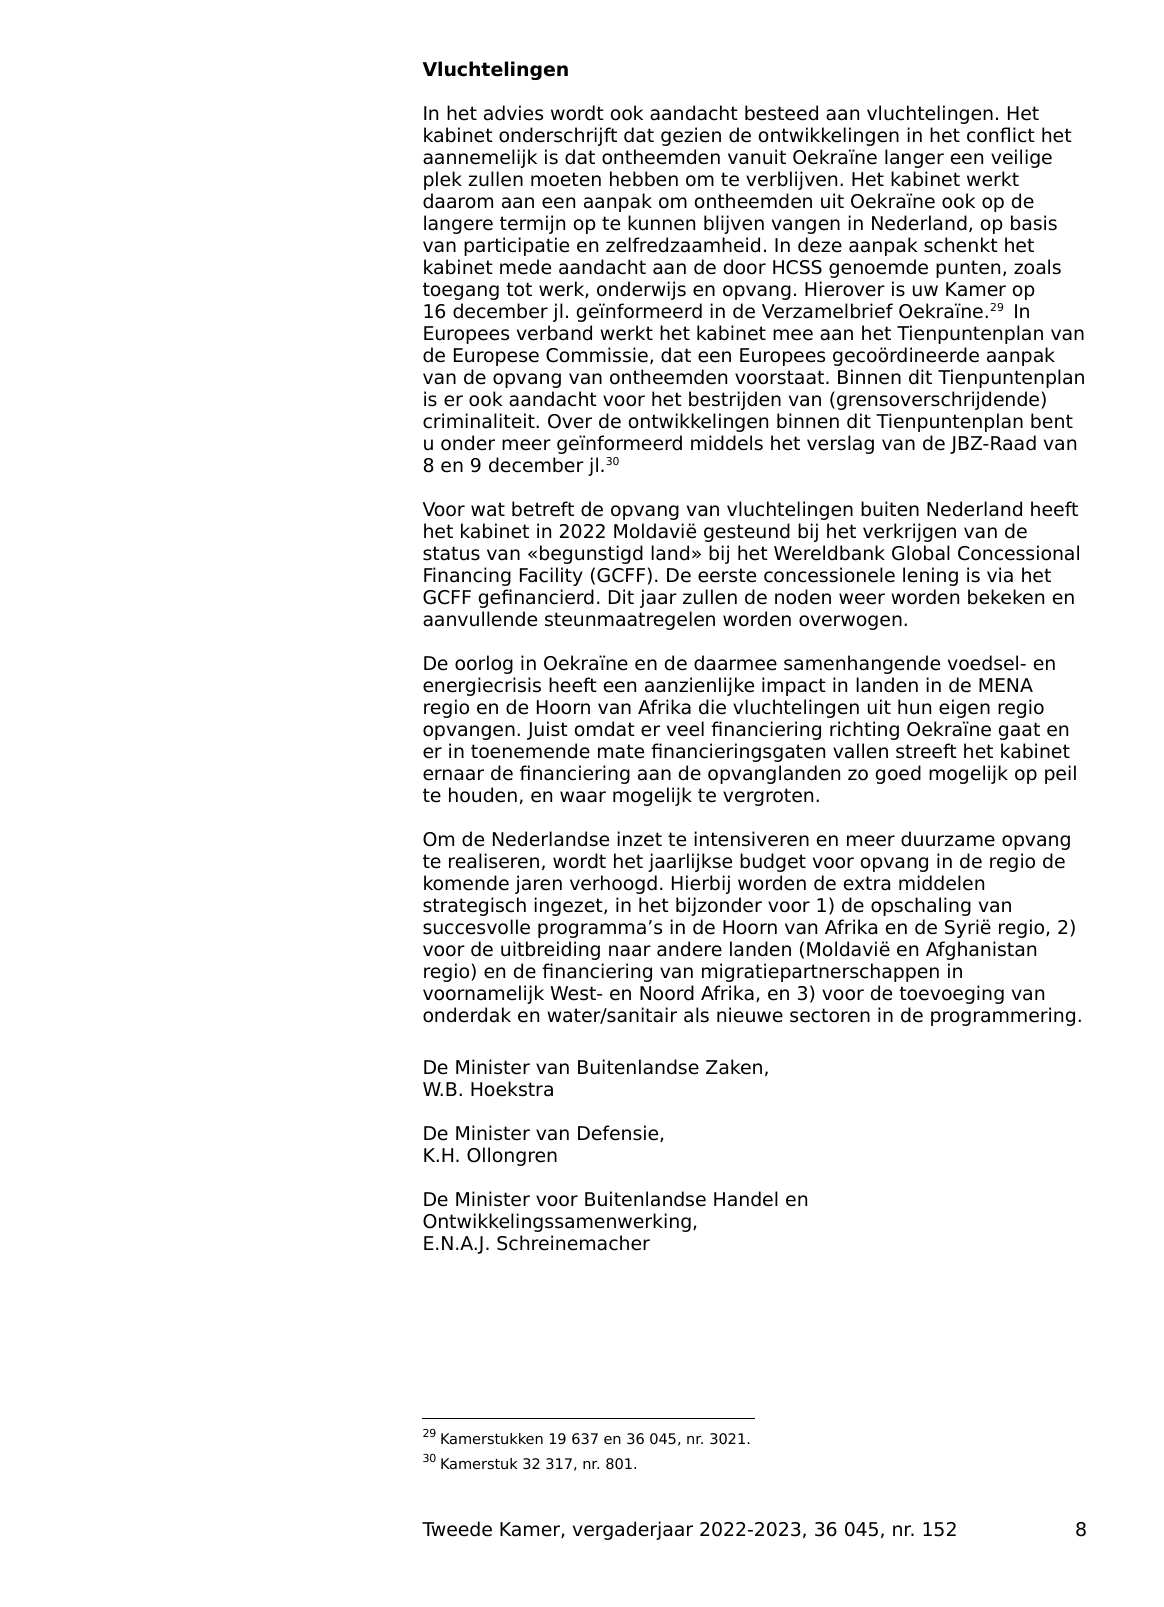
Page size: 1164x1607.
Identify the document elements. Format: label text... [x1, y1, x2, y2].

text In het advies wordt ook aandacht besteed aan vluchtelingen. Het kabinet onderschrijft dat gezien de ontwikkelingen in het conflict het aannemelijk is dat ontheemden vanuit Oekraïne langer een veilige plek zullen moeten hebben om te verblijven. Het kabinet werkt daarom aan een aanpak om ontheemden uit Oekraïne ook op de langere termijn op te kunnen blijven vangen in Nederland, op basis van participatie en zelfredzaamheid. In deze aanpak schenkt het kabinet mede aandacht aan de door HCSS genoemde punten, zoals toegang tot werk, onderwijs en opvang. Hierover is uw Kamer op 16 december jl. geïnformeerd in de Verzamelbrief Oekraïne. In Europees verband werkt het kabinet mee aan het Tienpuntenplan van de Europese Commissie, dat een Europees gecoördineerde aanpak van de opvang van ontheemden voorstaat. Binnen dit Tienpuntenplan is er ook aandacht voor het bestrijden van (grensoverschrijdende) criminaliteit. Over de ontwikkelingen binnen dit Tienpuntenplan bent u onder meer geïnformeerd middels het verslag van de JBZ-Raad van 8 en 9 december jl. [422, 103, 1087, 477]
text Kamerstuk 32 317, nr. 801. [422, 1452, 1087, 1474]
text De oorlog in Oekraïne en de daarmee samenhangende voedsel- en energiecrisis heeft een aanzienlijke impact in landen in de MENA regio en de Hoorn van Afrika die vluchtelingen uit hun eigen regio opvangen. Juist omdat er veel financiering richting Oekraïne gaat en er in toenemende mate financieringsgaten vallen streeft het kabinet ernaar de financiering aan de opvanglanden zo goed mogelijk op peil te houden, en waar mogelijk te vergroten. [422, 653, 1087, 807]
text Om de Nederlandse inzet te intensiveren en meer duurzame opvang te realiseren, wordt het jaarlijkse budget voor opvang in de regio de komende jaren verhoogd. Hierbij worden de extra middelen strategisch ingezet, in het bijzonder voor 1) de opschaling van succesvolle programma’s in de Hoorn van Afrika en de Syrië regio, 2) voor de uitbreiding naar andere landen (Moldavië en Afghanistan regio) en de financiering van migratiepartnerschappen in voornamelijk West- en Noord Afrika, en 3) voor de toevoeging van onderdak en water/sanitair als nieuwe sectoren in de programmering. [422, 829, 1087, 1027]
text De Minister van Buitenlandse Zaken, W.B. Hoekstra [422, 1057, 1087, 1101]
subtitle Vluchtelingen [422, 59, 1087, 81]
text De Minister van Defensie, K.H. Ollongren [422, 1123, 1087, 1167]
text De Minister voor Buitenlandse Handel en Ontwikkelingssamenwerking, E.N.A.J. Schreinemacher [422, 1189, 1087, 1255]
text Voor wat betreft de opvang van vluchtelingen buiten Nederland heeft het kabinet in 2022 Moldavië gesteund bij het verkrijgen van de status van «begunstigd land» bij het Wereldbank Global Concessional Financing Facility (GCFF). De eerste concessionele lening is via het GCFF gefinancierd. Dit jaar zullen de noden weer worden bekeken en aanvullende steunmaatregelen worden overwogen. [422, 499, 1087, 631]
text Kamerstukken 19 637 en 36 045, nr. 3021. [422, 1427, 1087, 1449]
